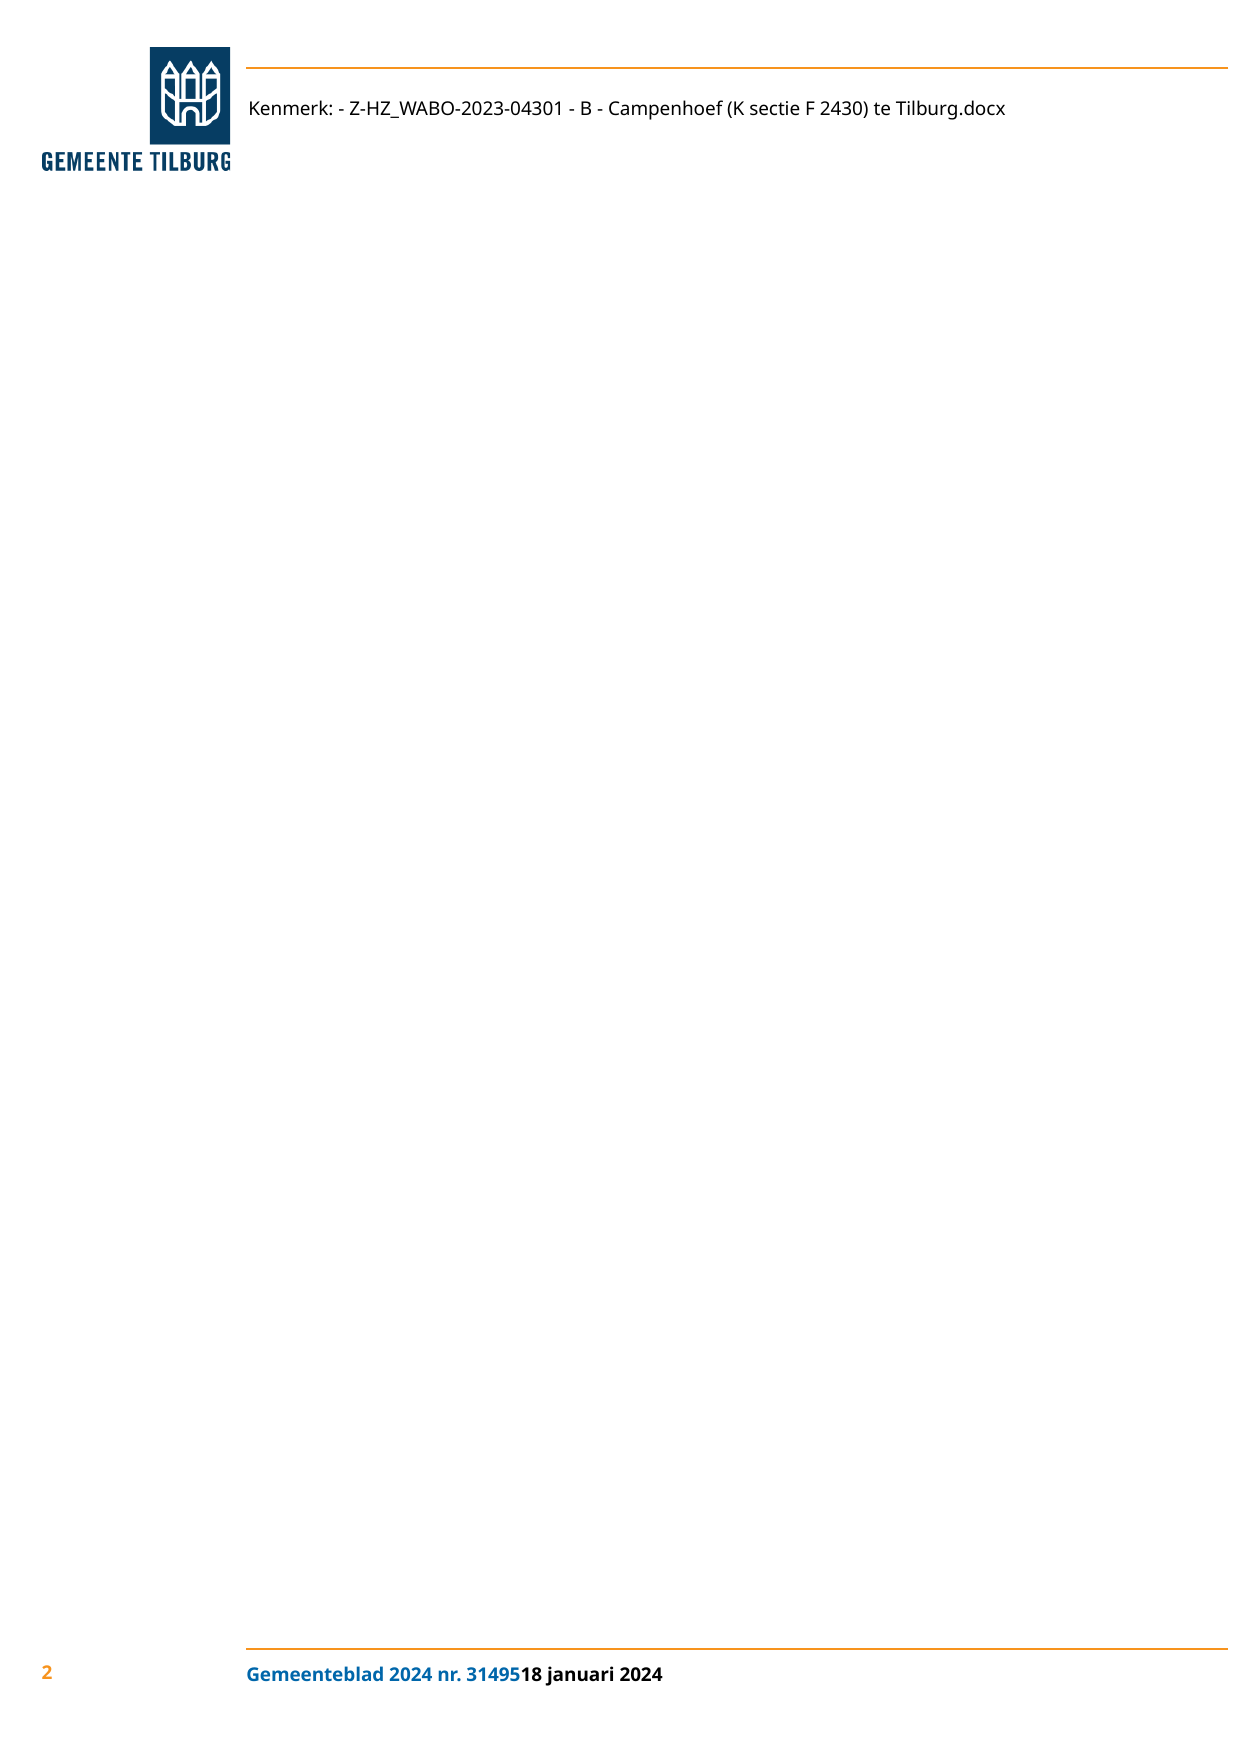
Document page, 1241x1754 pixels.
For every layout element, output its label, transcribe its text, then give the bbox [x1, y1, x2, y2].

text Kenmerk: - Z-HZ_WABO-2023-04301 - B - Campenhoef (K sectie F 2430) te Tilburg.docx [248, 95, 1152, 121]
picture [41, 47, 231, 172]
